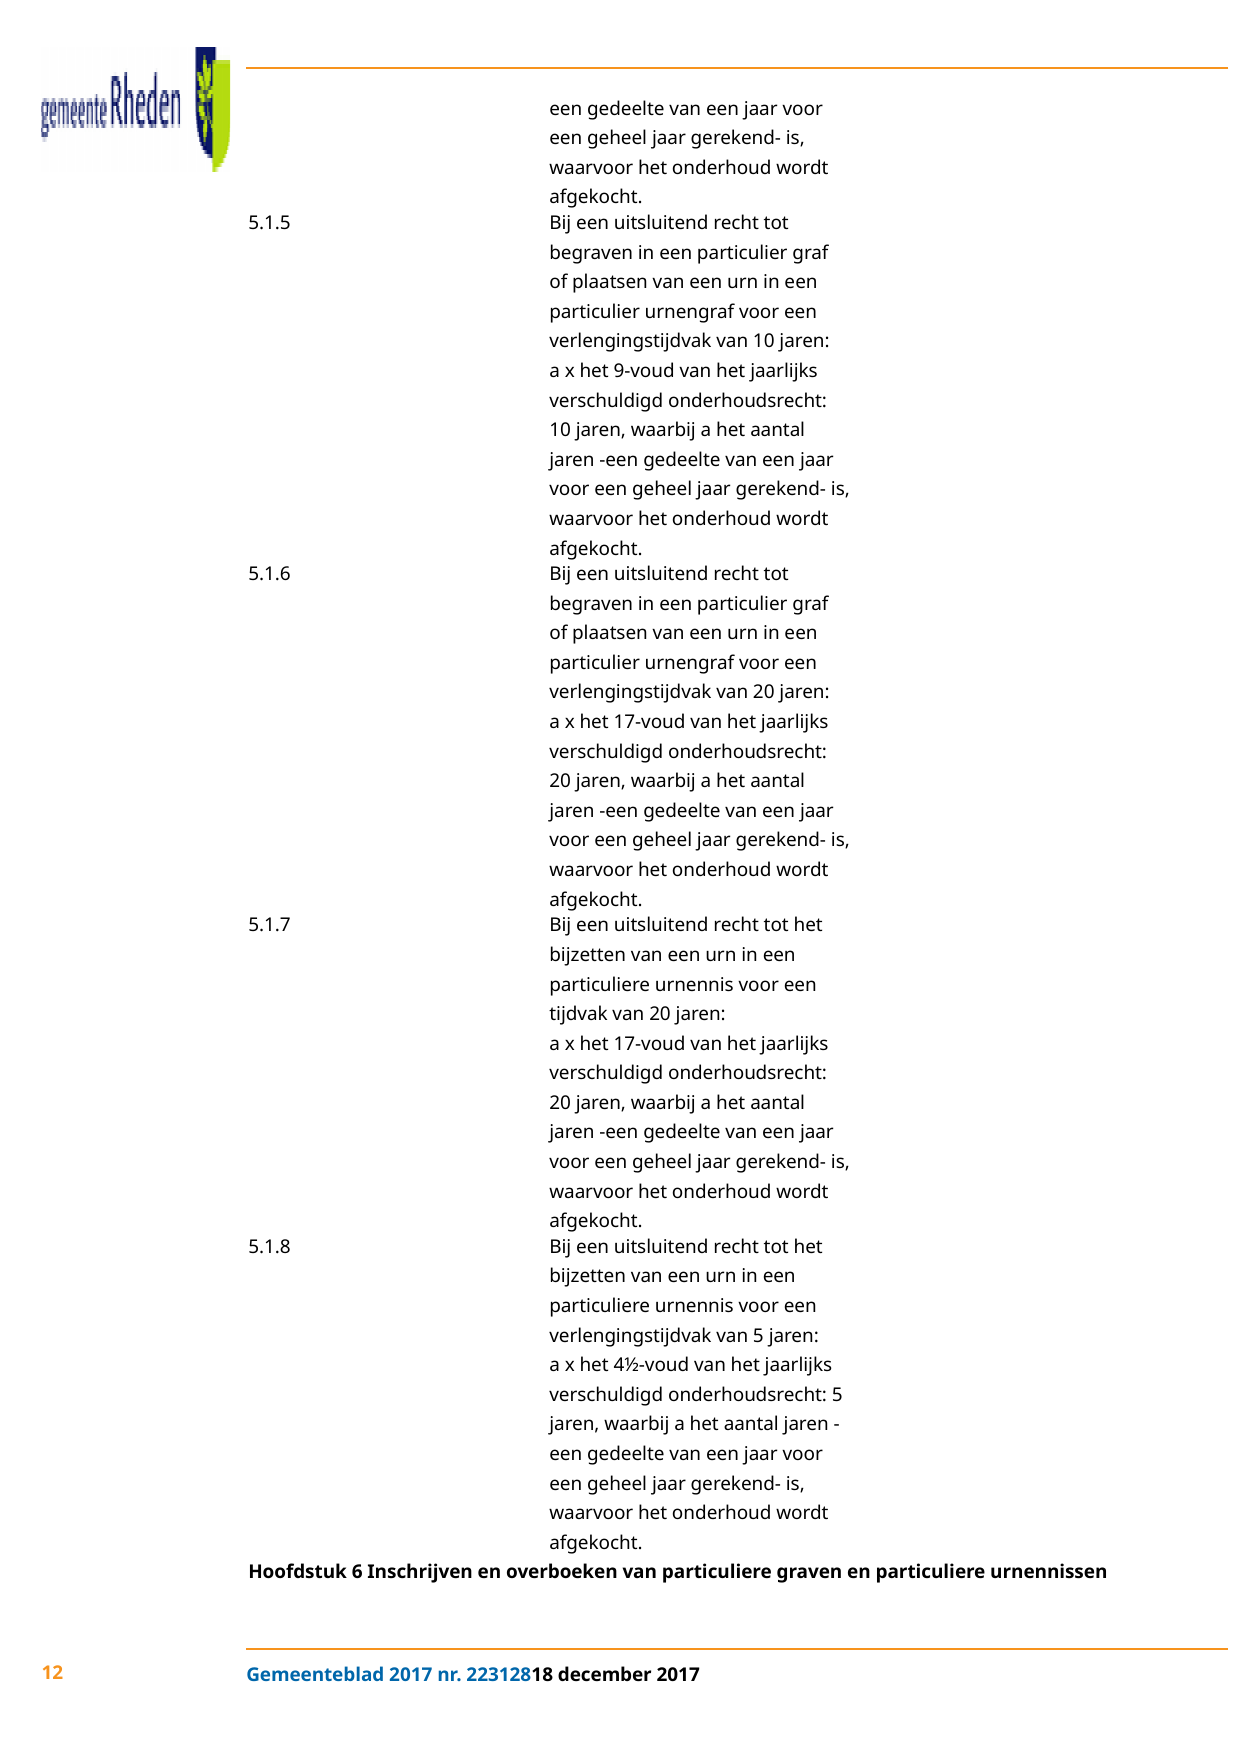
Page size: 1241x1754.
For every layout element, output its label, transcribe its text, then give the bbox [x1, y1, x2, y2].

table_cell 5.1.8 [248, 1233, 549, 1555]
table_cell Bij een uitsluitend recht tot begraven in een particulier graf of plaatsen van een urn in een particulier urnengraf voor een verlengingstijdvak van 20 jaren: a x het 17-voud van het jaarlijks verschuldigd onderhoudsrecht: 20 jaren, waarbij a het aantal jaren -een gedeelte van een jaar voor een geheel jaar gerekend- is, waarvoor het onderhoud wordt afgekocht. [549, 560, 850, 912]
table_cell [850, 560, 1152, 912]
table_cell -een gedeelte van een jaar voor een geheel jaar gerekend- is, waarvoor het onderhoud wordt afgekocht. [549, 95, 850, 209]
table_cell Bij een uitsluitend recht tot het bijzetten van een urn in een particuliere urnennis voor een verlengingstijdvak van 5 jaren: a x het 4½-voud van het jaarlijks verschuldigd onderhoudsrecht: 5 jaren, waarbij a het aantal jaren -een gedeelte van een jaar voor een geheel jaar gerekend- is, waarvoor het onderhoud wordt afgekocht. [549, 1233, 850, 1555]
table_cell 5.1.7 [248, 912, 549, 1233]
table_cell [850, 1233, 1152, 1555]
table_cell Bij een uitsluitend recht tot begraven in een particulier graf of plaatsen van een urn in een particulier urnengraf voor een verlengingstijdvak van 10 jaren: a x het 9-voud van het jaarlijks verschuldigd onderhoudsrecht: 10 jaren, waarbij a het aantal jaren -een gedeelte van een jaar voor een geheel jaar gerekend- is, waarvoor het onderhoud wordt afgekocht. [549, 209, 850, 560]
table_cell Bij een uitsluitend recht tot het bijzetten van een urn in een particuliere urnennis voor een tijdvak van 20 jaren: a x het 17-voud van het jaarlijks verschuldigd onderhoudsrecht: 20 jaren, waarbij a het aantal jaren -een gedeelte van een jaar voor een geheel jaar gerekend- is, waarvoor het onderhoud wordt afgekocht. [549, 912, 850, 1233]
table_cell 5.1.6 [248, 560, 549, 912]
table_cell 5.1.5 [248, 209, 549, 560]
picture [41, 47, 231, 172]
table_cell [850, 209, 1152, 560]
text Hoofdstuk 6 Inschrijven en overboeken van particuliere graven en particuliere urnennissen [248, 1558, 1152, 1584]
table_cell [850, 95, 1152, 209]
table_cell [850, 912, 1152, 1233]
table_cell [248, 95, 549, 209]
